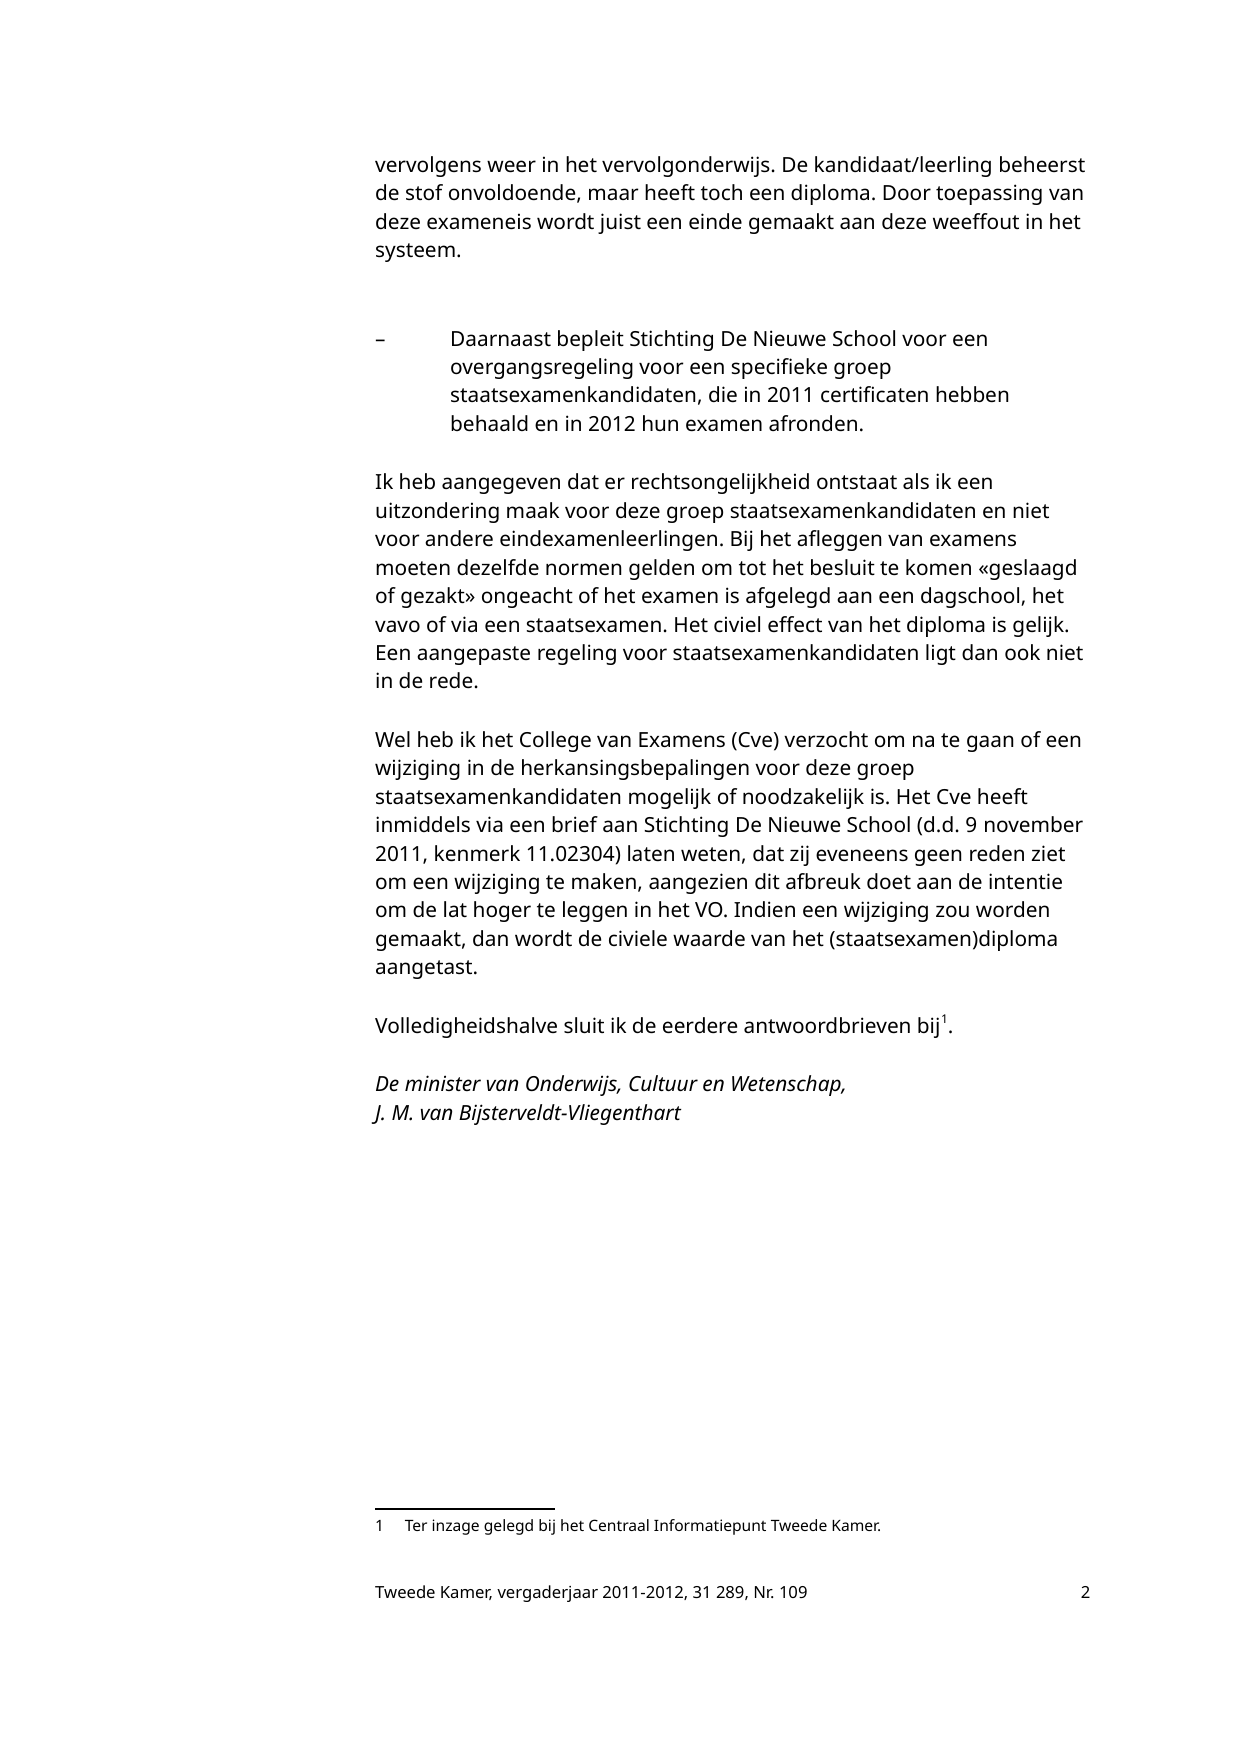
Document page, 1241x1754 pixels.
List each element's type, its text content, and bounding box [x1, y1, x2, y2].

list Daarnaast bepleit Stichting De Nieuwe School voor een overgangsregeling voor een specifieke groep staatsexamenkandidaten, die in 2011 certificaten hebben behaald en in 2012 hun examen afronden. [375, 324, 1090, 437]
text De minister van Onderwijs, Cultuur en Wetenschap, [375, 1069, 1090, 1098]
text Wel heb ik het College van Examens (Cve) verzocht om na te gaan of een wijziging in de herkansingsbepalingen voor deze groep staatsexamenkandidaten mogelijk of noodzakelijk is. Het Cve heeft inmiddels via een brief aan Stichting De Nieuwe School (d.d. 9 november 2011, kenmerk 11.02304) laten weten, dat zij eveneens geen reden ziet om een wijziging te maken, aangezien dit afbreuk doet aan de intentie om de lat hoger te leggen in het VO. Indien een wijziging zou worden gemaakt, dan wordt de civiele waarde van het (staatsexamen)diploma aangetast. [375, 725, 1090, 981]
text vervolgens weer in het vervolgonderwijs. De kandidaat/leerling beheerst de stof onvoldoende, maar heeft toch een diploma. Door toepassing van deze exameneis wordt juist een einde gemaakt aan deze weeffout in het systeem. [375, 150, 1090, 264]
text Volledigheidshalve sluit ik de eerdere antwoordbrieven bij. [375, 1011, 1090, 1039]
text Ter inzage gelegd bij het Centraal Informatiepunt Tweede Kamer. [375, 1508, 1090, 1536]
text Ik heb aangegeven dat er rechtsongelijkheid ontstaat als ik een uitzondering maak voor deze groep staatsexamenkandidaten en niet voor andere eindexamenleerlingen. Bij het afleggen van examens moeten dezelfde normen gelden om tot het besluit te komen «geslaagd of gezakt» ongeacht of het examen is afgelegd aan een dagschool, het vavo of via een staatsexamen. Het civiel effect van het diploma is gelijk. Een aangepaste regeling voor staatsexamenkandidaten ligt dan ook niet in de rede. [375, 467, 1090, 695]
text J. M. van Bijsterveldt-Vliegenthart [375, 1098, 1090, 1126]
